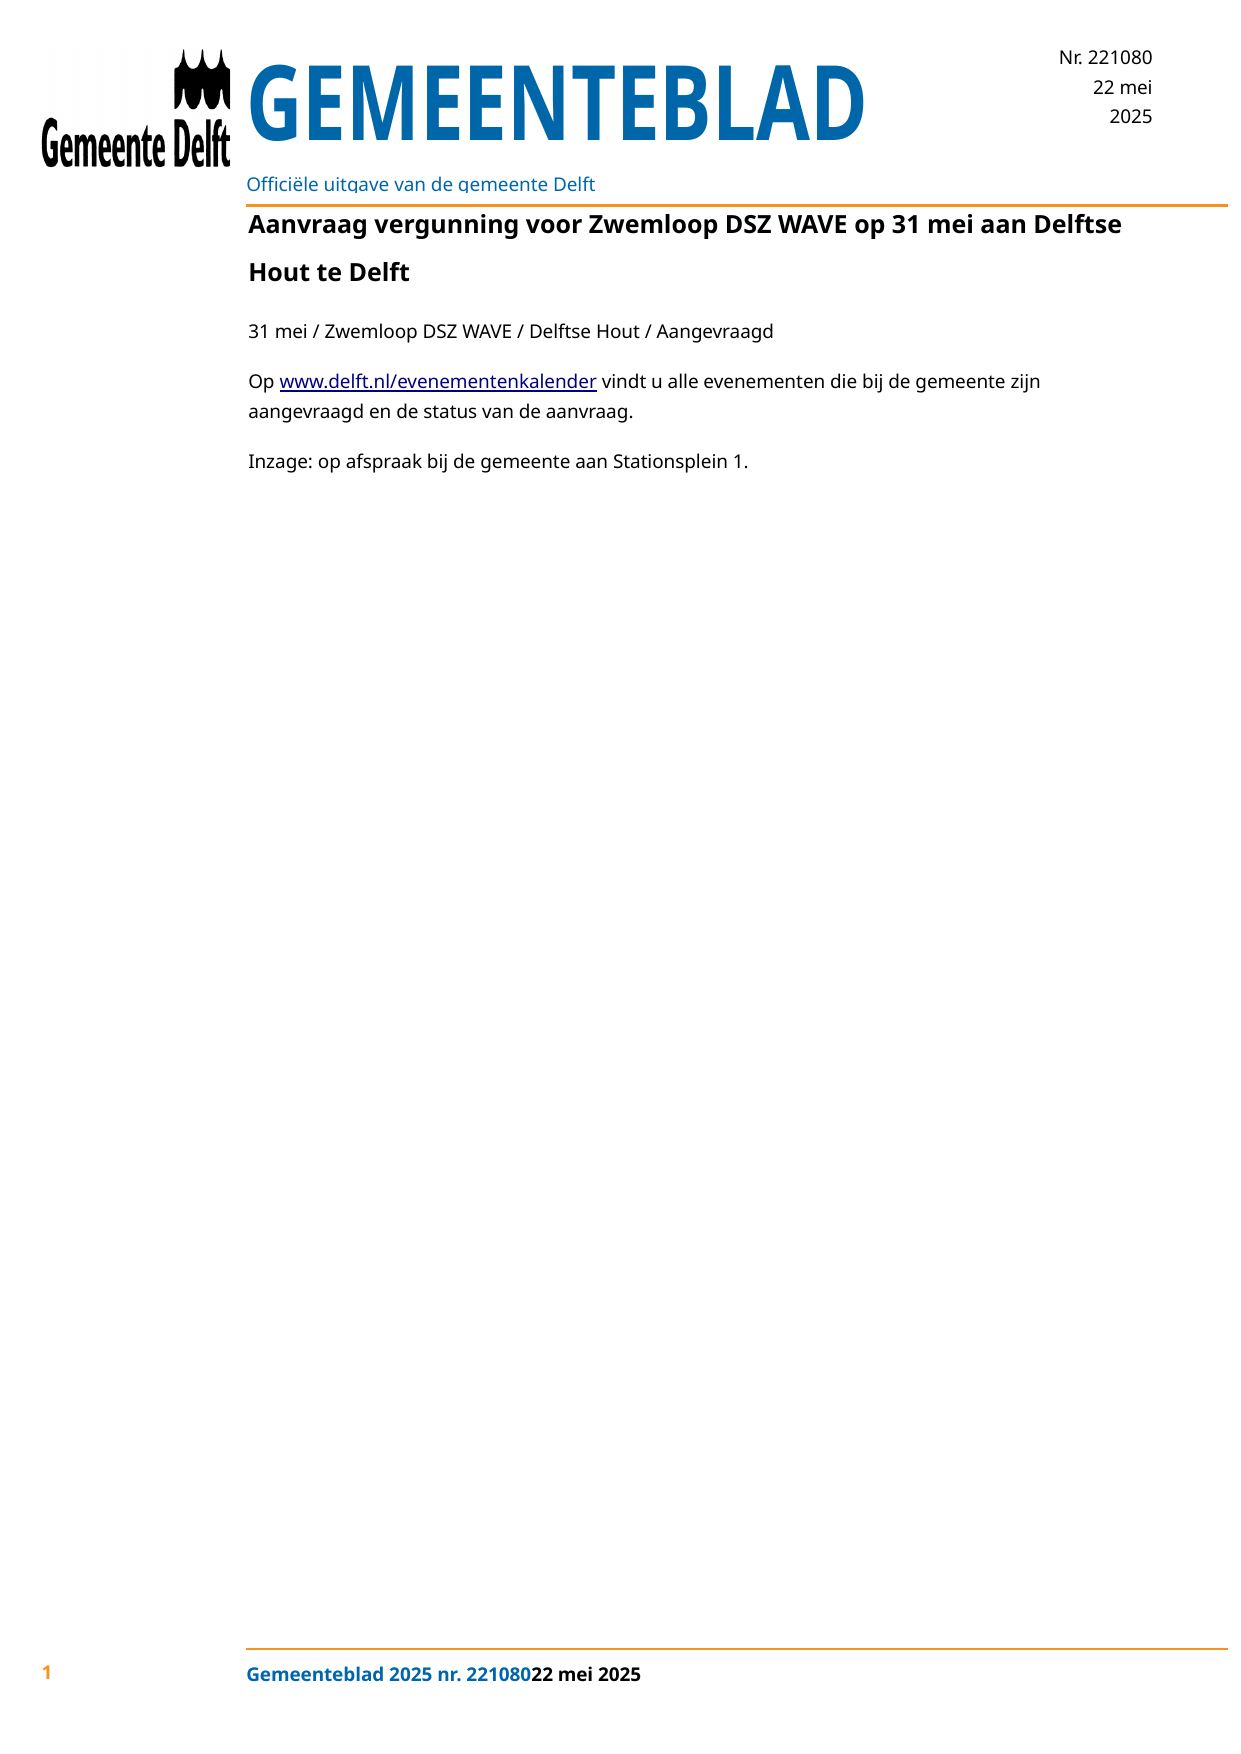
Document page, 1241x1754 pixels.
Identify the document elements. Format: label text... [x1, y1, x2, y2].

text Op www.delft.nl/evenementenkalender vindt u alle evenementen die bij de gemeente zijn aangevraagd en de status van de aanvraag. [248, 368, 1152, 424]
text Inzage: op afspraak bij de gemeente aan Stationsplein 1. [248, 448, 1152, 474]
text 31 mei / Zwemloop DSZ WAVE / Delftse Hout / Aangevraagd [248, 318, 1152, 344]
text Aanvraag vergunning voor Zwemloop DSZ WAVE op 31 mei aan Delftse Hout te Delft [248, 207, 1152, 288]
picture [41, 47, 231, 172]
